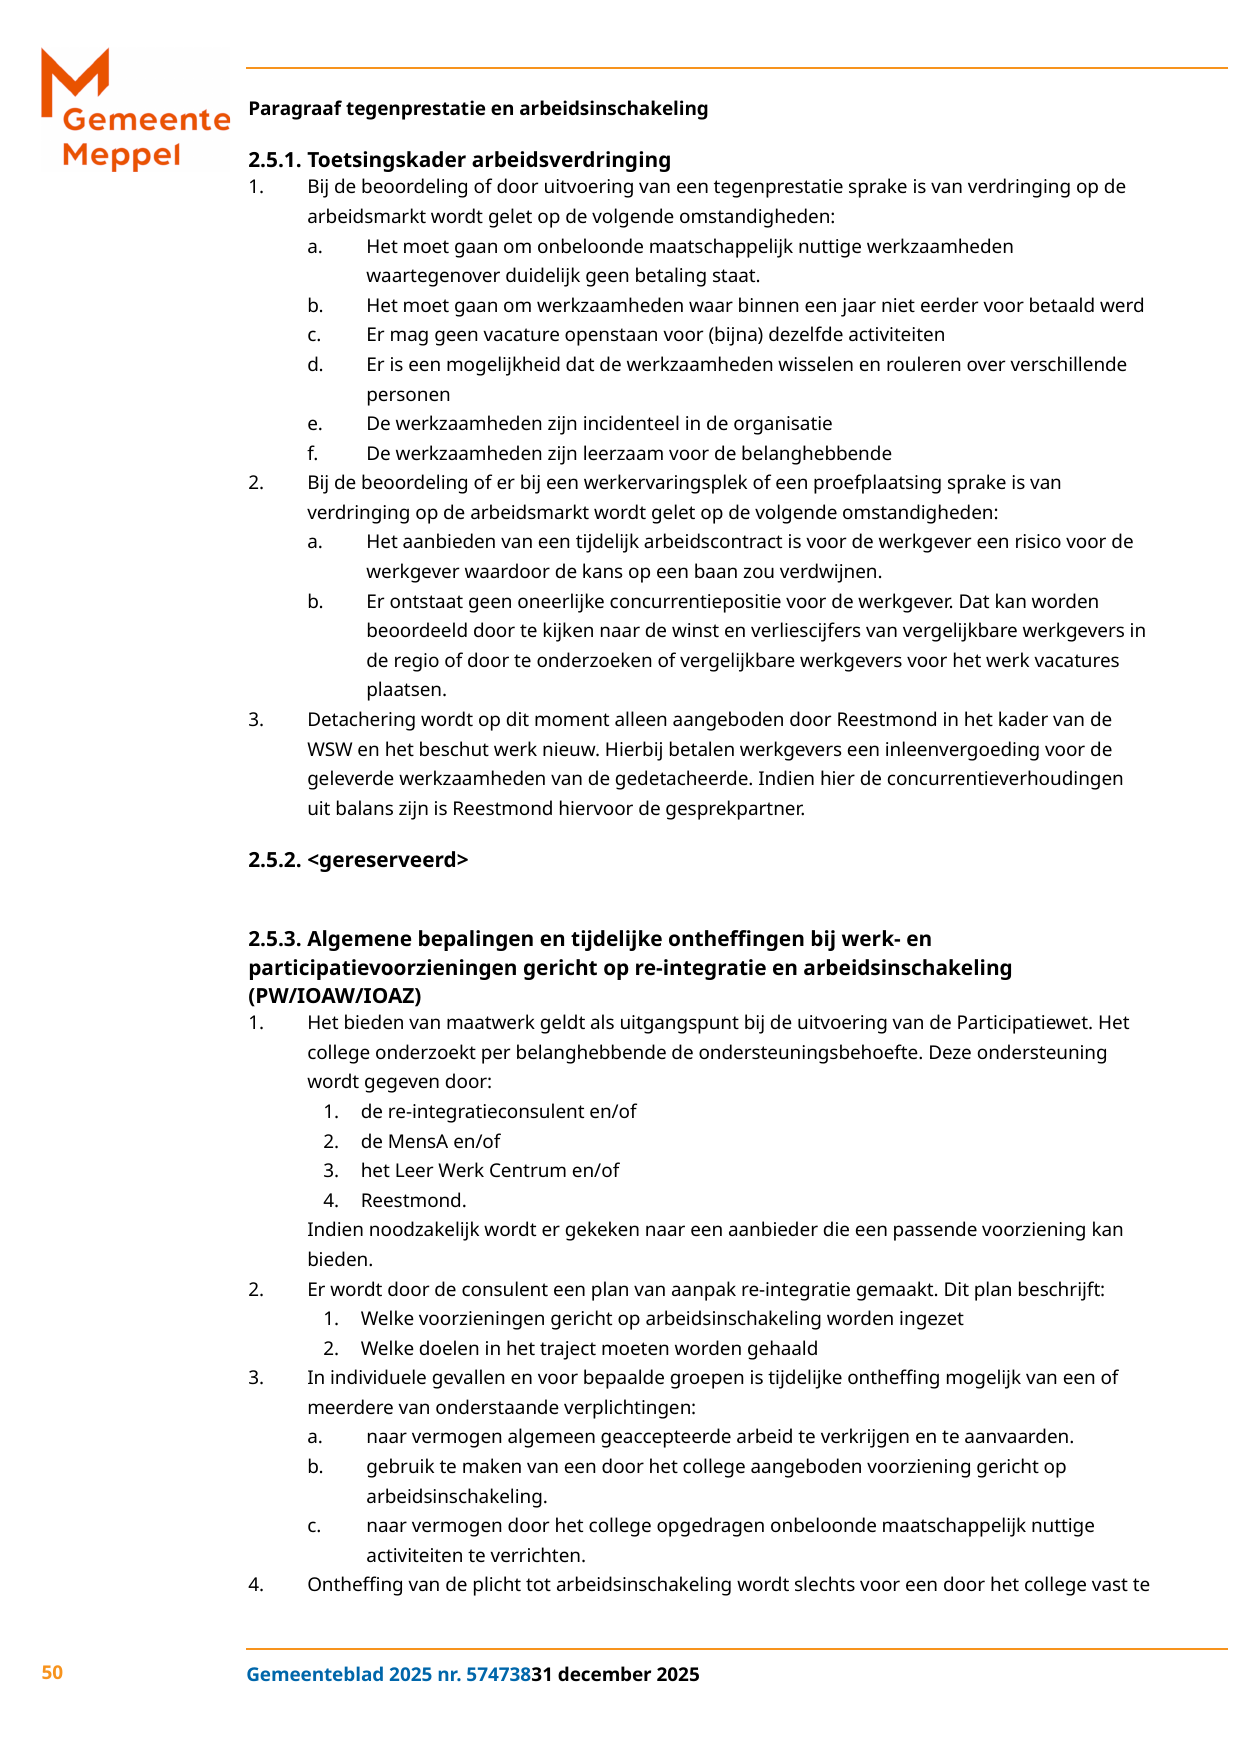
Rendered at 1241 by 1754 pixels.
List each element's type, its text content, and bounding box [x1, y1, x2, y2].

list Welke doelen in het traject moeten worden gehaald [323, 1335, 1152, 1361]
text 2.5.3. Algemene bepalingen en tijdelijke ontheffingen bij werk- en participatievoorzieningen gericht op re-integratie en arbeidsinschakeling (PW/IOAW/IOAZ) [248, 924, 1152, 1009]
list Het moet gaan om onbeloonde maatschappelijk nuttige werkzaamheden waartegenover duidelijk geen betaling staat. [307, 233, 1152, 288]
list Bij de beoordeling of er bij een werkervaringsplek of een proefplaatsing sprake is van verdringing op de arbeidsmarkt wordt gelet op de volgende omstandigheden: [248, 469, 1152, 525]
list Het moet gaan om werkzaamheden waar binnen een jaar niet eerder voor betaald werd [307, 292, 1152, 318]
list Reestmond. [323, 1187, 1152, 1213]
list naar vermogen door het college opgedragen onbeloonde maatschappelijk nuttige activiteiten te verrichten. [307, 1512, 1152, 1568]
list Er ontstaat geen oneerlijke concurrentiepositie voor de werkgever. Dat kan worden beoordeeld door te kijken naar de winst en verliescijfers van vergelijkbare werkgevers in de regio of door te onderzoeken of vergelijkbare werkgevers voor het werk vacatures plaatsen. [307, 588, 1152, 702]
list Welke voorzieningen gericht op arbeidsinschakeling worden ingezet [323, 1305, 1152, 1331]
text 2.5.1. Toetsingskader arbeidsverdringing [248, 145, 1152, 174]
text Paragraaf tegenprestatie en arbeidsinschakeling [248, 95, 1152, 121]
list Het bieden van maatwerk geldt als uitgangspunt bij de uitvoering van de Participatiewet. Het college onderzoekt per belanghebbende de ondersteuningsbehoefte. Deze ondersteuning wordt gegeven door: [248, 1009, 1152, 1094]
list gebruik te maken van een door het college aangeboden voorziening gericht op arbeidsinschakeling. [307, 1453, 1152, 1508]
list naar vermogen algemeen geaccepteerde arbeid te verkrijgen en te aanvaarden. [307, 1424, 1152, 1449]
list De werkzaamheden zijn leerzaam voor de belanghebbende [307, 440, 1152, 466]
list het Leer Werk Centrum en/of [323, 1157, 1152, 1183]
list Het aanbieden van een tijdelijk arbeidscontract is voor de werkgever een risico voor de werkgever waardoor de kans op een baan zou verdwijnen. [307, 529, 1152, 584]
list Ontheffing van de plicht tot arbeidsinschakeling wordt slechts voor een door het college vast te [248, 1572, 1152, 1597]
list de MensA en/of [323, 1128, 1152, 1153]
list de re-integratieconsulent en/of [323, 1098, 1152, 1124]
list De werkzaamheden zijn incidenteel in de organisatie [307, 410, 1152, 436]
text 2.5.2. <gereserveerd> [248, 845, 1152, 874]
list Er wordt door de consulent een plan van aanpak re-integratie gemaakt. Dit plan beschrijft: [248, 1276, 1152, 1301]
list Bij de beoordeling of door uitvoering van een tegenprestatie sprake is van verdringing op de arbeidsmarkt wordt gelet op de volgende omstandigheden: [248, 174, 1152, 229]
list In individuele gevallen en voor bepaalde groepen is tijdelijke ontheffing mogelijk van een of meerdere van onderstaande verplichtingen: [248, 1364, 1152, 1420]
list Detachering wordt op dit moment alleen aangeboden door Reestmond in het kader van de WSW en het beschut werk nieuw. Hierbij betalen werkgevers een inleenvergoeding voor de geleverde werkzaamheden van de gedetacheerde. Indien hier de concurrentieverhoudingen uit balans zijn is Reestmond hiervoor de gesprekpartner. [248, 706, 1152, 821]
list Er is een mogelijkheid dat de werkzaamheden wisselen en rouleren over verschillende personen [307, 351, 1152, 406]
list Er mag geen vacature openstaan voor (bijna) dezelfde activiteiten [307, 322, 1152, 347]
list Indien noodzakelijk wordt er gekeken naar een aanbieder die een passende voorziening kan bieden. [248, 1217, 1152, 1272]
picture [41, 47, 231, 172]
